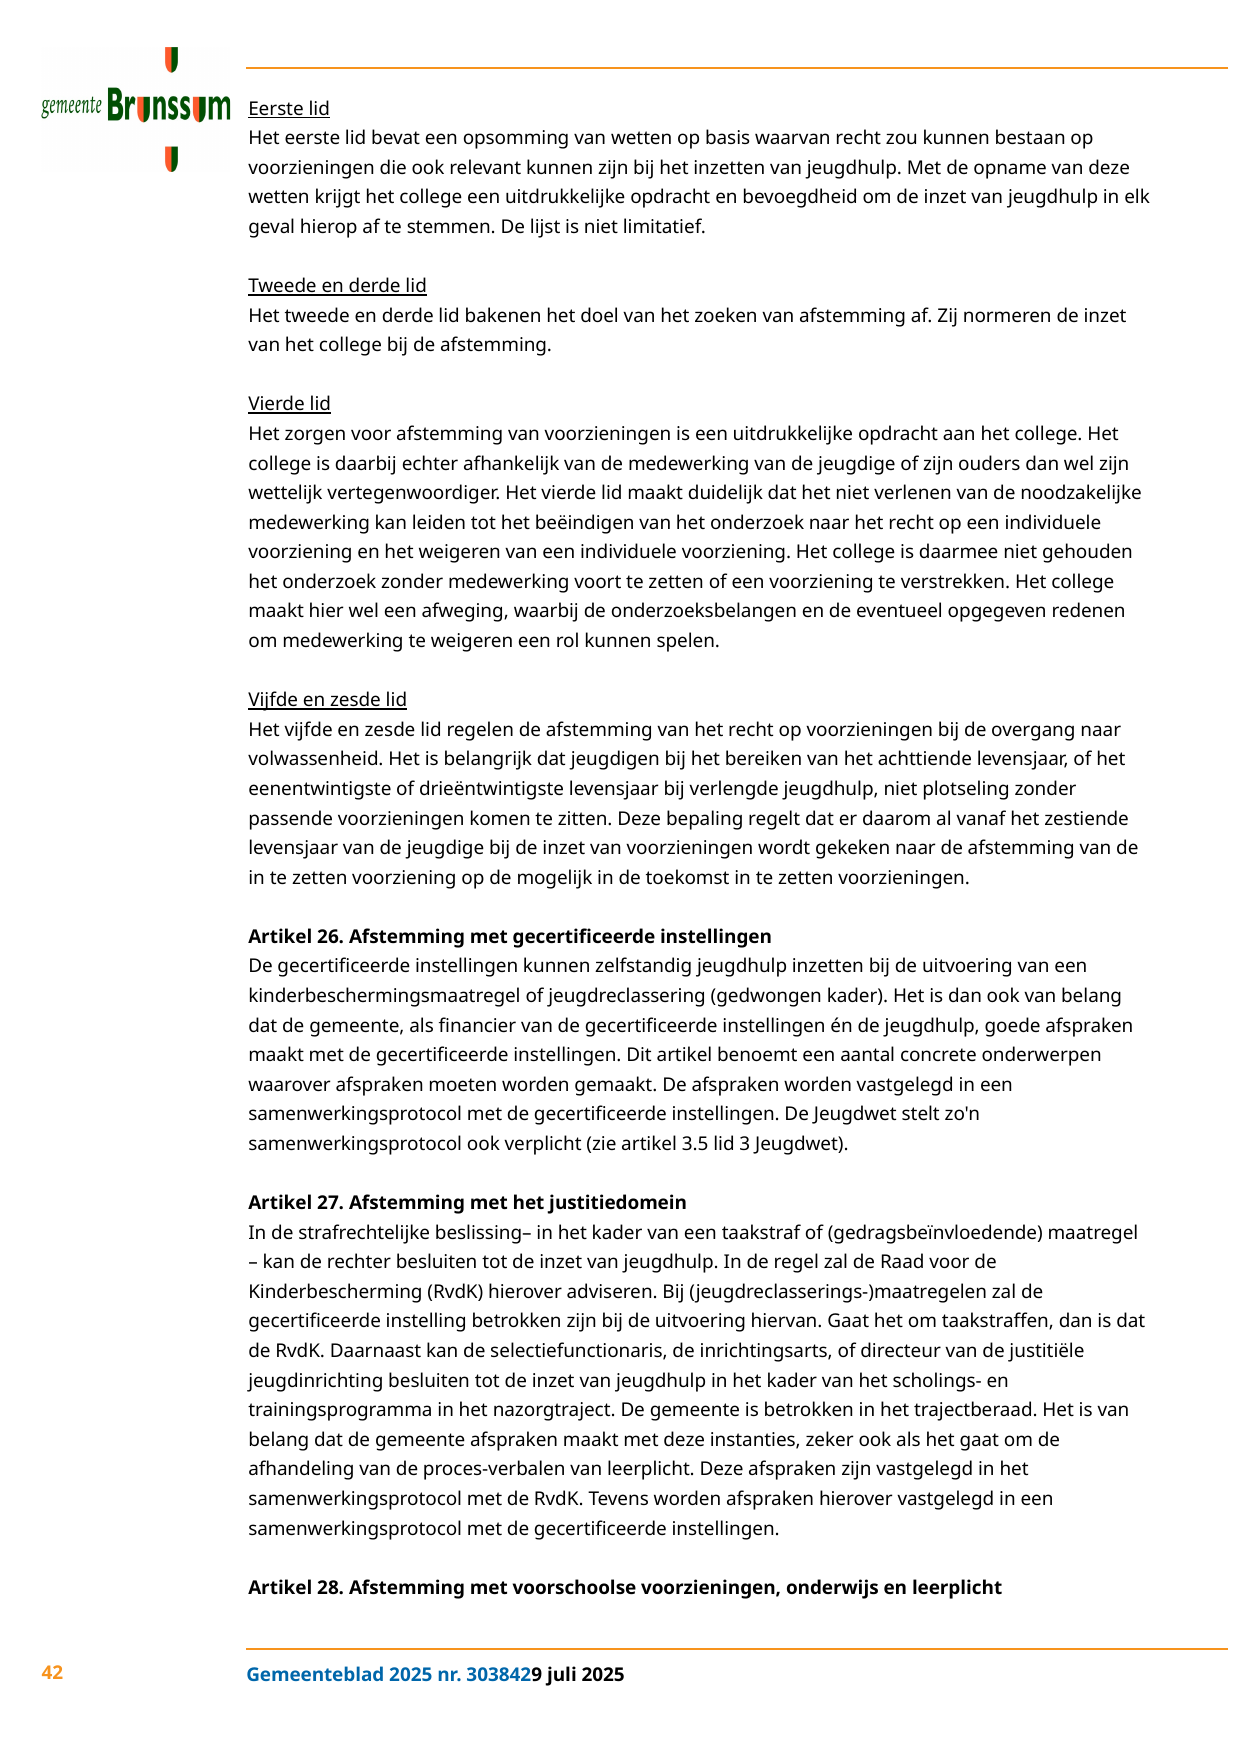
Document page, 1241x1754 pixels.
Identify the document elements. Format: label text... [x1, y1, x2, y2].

text Het eerste lid bevat een opsomming van wetten op basis waarvan recht zou kunnen bestaan op voorzieningen die ook relevant kunnen zijn bij het inzetten van jeugdhulp. Met de opname van deze wetten krijgt het college een uitdrukkelijke opdracht en bevoegdheid om de inzet van jeugdhulp in elk geval hierop af te stemmen. De lijst is niet limitatief. [248, 124, 1152, 239]
text Artikel 27. Afstemming met het justitiedomein [248, 1189, 1152, 1215]
text In de strafrechtelijke beslissing– in het kader van een taakstraf of (gedragsbeïnvloedende) maatregel – kan de rechter besluiten tot de inzet van jeugdhulp. In de regel zal de Raad voor de Kinderbescherming (RvdK) hierover adviseren. Bij (jeugdreclasserings-)maatregelen zal de gecertificeerde instelling betrokken zijn bij de uitvoering hiervan. Gaat het om taakstraffen, dan is dat de RvdK. Daarnaast kan de selectiefunctionaris, de inrichtingsarts, of directeur van de justitiële jeugdinrichting besluiten tot de inzet van jeugdhulp in het kader van het scholings‐ en trainingsprogramma in het nazorgtraject. De gemeente is betrokken in het trajectberaad. Het is van belang dat de gemeente afspraken maakt met deze instanties, zeker ook als het gaat om de afhandeling van de proces‐verbalen van leerplicht. Deze afspraken zijn vastgelegd in het samenwerkingsprotocol met de RvdK. Tevens worden afspraken hierover vastgelegd in een samenwerkingsprotocol met de gecertificeerde instellingen. [248, 1219, 1152, 1541]
text De gecertificeerde instellingen kunnen zelfstandig jeugdhulp inzetten bij de uitvoering van een kinderbeschermingsmaatregel of jeugdreclassering (gedwongen kader). Het is dan ook van belang dat de gemeente, als financier van de gecertificeerde instellingen én de jeugdhulp, goede afspraken maakt met de gecertificeerde instellingen. Dit artikel benoemt een aantal concrete onderwerpen waarover afspraken moeten worden gemaakt. De afspraken worden vastgelegd in een samenwerkingsprotocol met de gecertificeerde instellingen. De Jeugdwet stelt zo'n samenwerkingsprotocol ook verplicht (zie artikel 3.5 lid 3 Jeugdwet). [248, 953, 1152, 1156]
text Vijfde en zesde lid [248, 686, 1152, 712]
text Artikel 26. Afstemming met gecertificeerde instellingen [248, 923, 1152, 949]
text Het vijfde en zesde lid regelen de afstemming van het recht op voorzieningen bij de overgang naar volwassenheid. Het is belangrijk dat jeugdigen bij het bereiken van het achttiende levensjaar, of het eenentwintigste of drieëntwintigste levensjaar bij verlengde jeugdhulp, niet plotseling zonder passende voorzieningen komen te zitten. Deze bepaling regelt dat er daarom al vanaf het zestiende levensjaar van de jeugdige bij de inzet van voorzieningen wordt gekeken naar de afstemming van de in te zetten voorziening op de mogelijk in de toekomst in te zetten voorzieningen. [248, 716, 1152, 890]
text Het zorgen voor afstemming van voorzieningen is een uitdrukkelijke opdracht aan het college. Het college is daarbij echter afhankelijk van de medewerking van de jeugdige of zijn ouders dan wel zijn wettelijk vertegenwoordiger. Het vierde lid maakt duidelijk dat het niet verlenen van de noodzakelijke medewerking kan leiden tot het beëindigen van het onderzoek naar het recht op een individuele voorziening en het weigeren van een individuele voorziening. Het college is daarmee niet gehouden het onderzoek zonder medewerking voort te zetten of een voorziening te verstrekken. Het college maakt hier wel een afweging, waarbij de onderzoeksbelangen en de eventueel opgegeven redenen om medewerking te weigeren een rol kunnen spelen. [248, 420, 1152, 653]
text Tweede en derde lid [248, 272, 1152, 298]
text Eerste lid [248, 95, 1152, 121]
text Vierde lid [248, 391, 1152, 416]
picture [41, 47, 231, 172]
text Het tweede en derde lid bakenen het doel van het zoeken van afstemming af. Zij normeren de inzet van het college bij de afstemming. [248, 302, 1152, 357]
text Artikel 28. Afstemming met voorschoolse voorzieningen, onderwijs en leerplicht [248, 1574, 1152, 1600]
